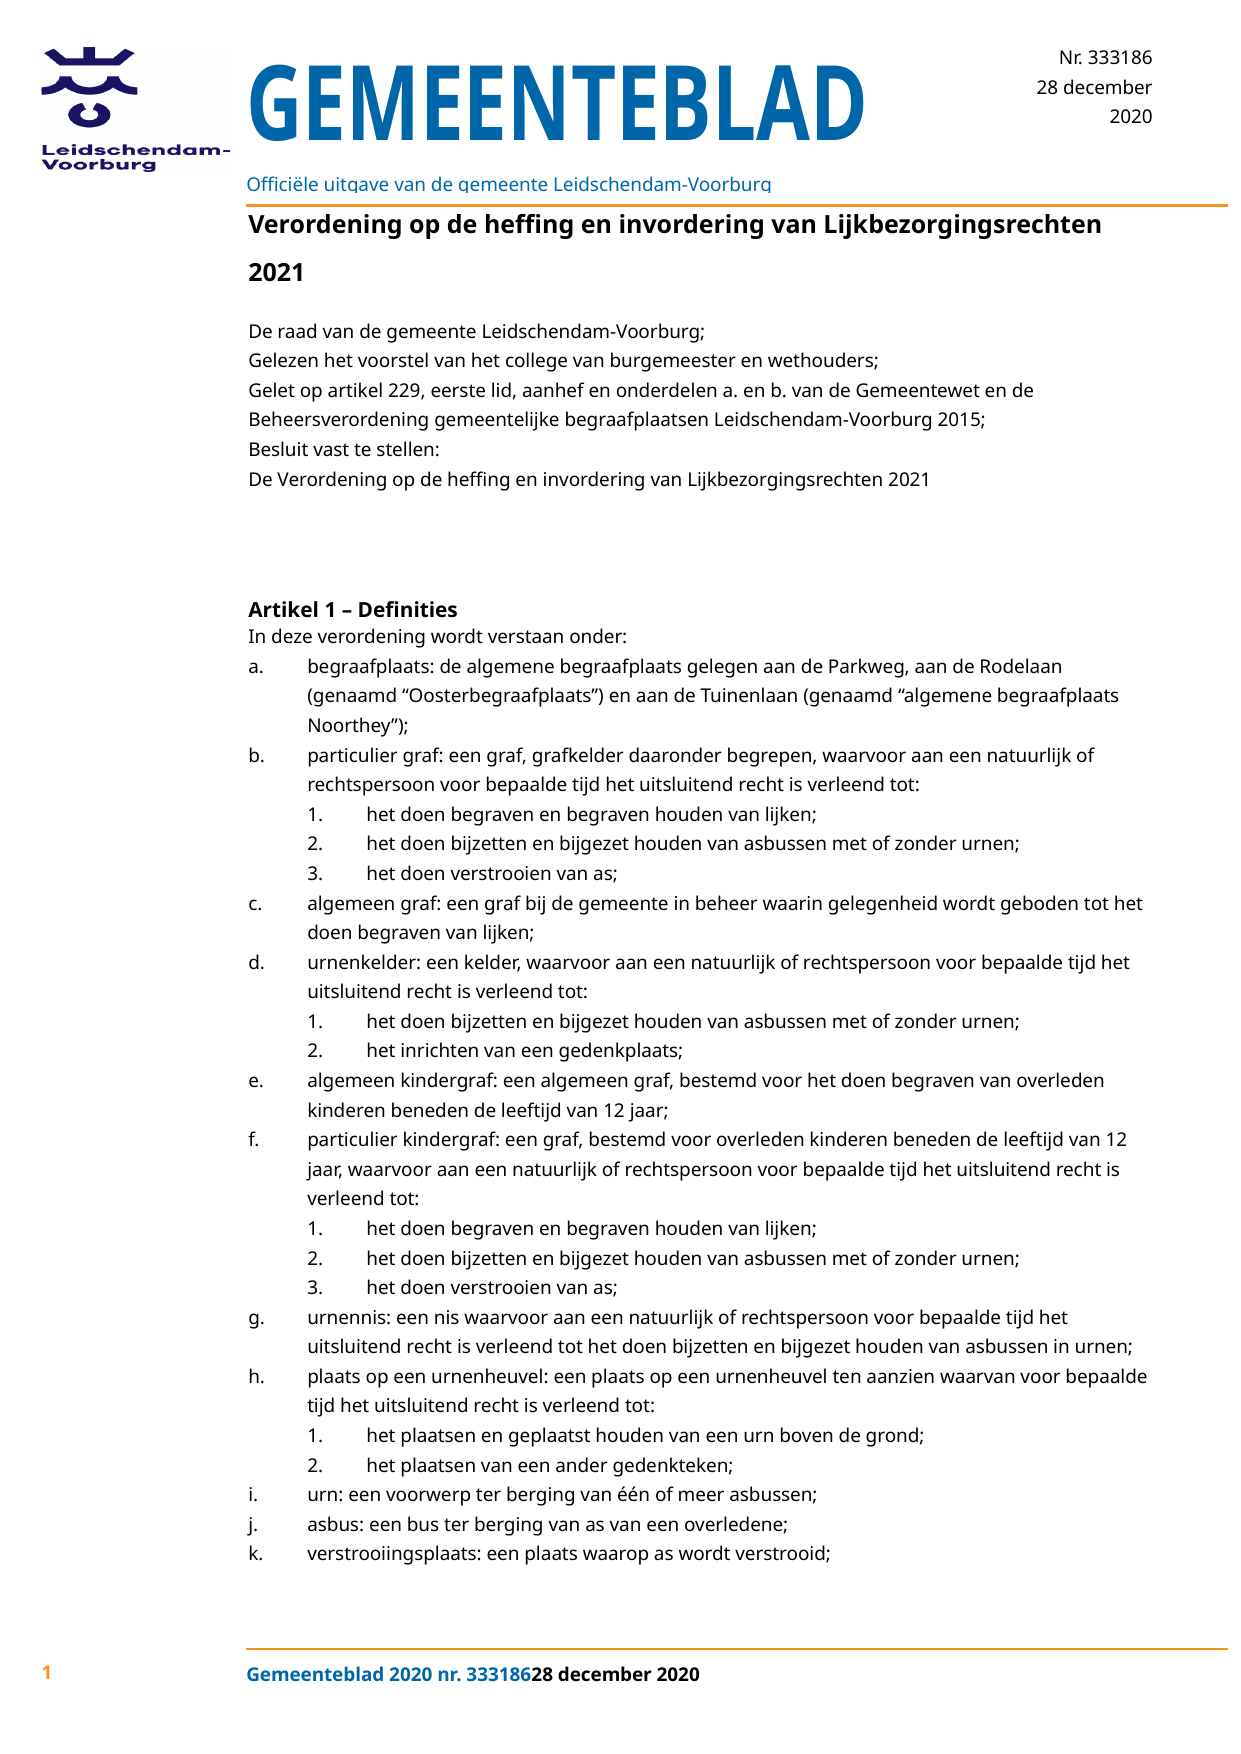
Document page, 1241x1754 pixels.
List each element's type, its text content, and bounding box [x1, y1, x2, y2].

list urnenkelder: een kelder, waarvoor aan een natuurlijk of rechtspersoon voor bepaalde tijd het uitsluitend recht is verleend tot: [248, 949, 1152, 1004]
text Besluit vast te stellen: [248, 436, 1152, 462]
text De raad van de gemeente Leidschendam-Voorburg; [248, 318, 1152, 344]
list het inrichten van een gedenkplaats; [307, 1038, 1152, 1063]
list algemeen graf: een graf bij de gemeente in beheer waarin gelegenheid wordt geboden tot het doen begraven van lijken; [248, 890, 1152, 945]
text Gelet op artikel 229, eerste lid, aanhef en onderdelen a. en b. van de Gemeentewet en de Beheersverordening gemeentelijke begraafplaatsen Leidschendam-Voorburg 2015; [248, 377, 1152, 432]
list urn: een voorwerp ter berging van één of meer asbussen; [248, 1481, 1152, 1507]
list particulier kindergraf: een graf, bestemd voor overleden kinderen beneden de leeftijd van 12 jaar, waarvoor aan een natuurlijk of rechtspersoon voor bepaalde tijd het uitsluitend recht is verleend tot: [248, 1126, 1152, 1211]
list begraafplaats: de algemene begraafplaats gelegen aan de Parkweg, aan de Rodelaan (genaamd “Oosterbegraafplaats”) en aan de Tuinenlaan (genaamd “algemene begraafplaats Noorthey”); [248, 653, 1152, 738]
list het plaatsen en geplaatst houden van een urn boven de grond; [307, 1422, 1152, 1448]
list het doen verstrooien van as; [307, 860, 1152, 886]
text Artikel 1 – Definities [248, 595, 1152, 623]
list asbus: een bus ter berging van as van een overledene; [248, 1511, 1152, 1537]
text De Verordening op de heffing en invordering van Lijkbezorgingsrechten 2021 [248, 466, 1152, 492]
list het doen begraven en begraven houden van lijken; [307, 1215, 1152, 1241]
text Gelezen het voorstel van het college van burgemeester en wethouders; [248, 347, 1152, 373]
list particulier graf: een graf, grafkelder daaronder begrepen, waarvoor aan een natuurlijk of rechtspersoon voor bepaalde tijd het uitsluitend recht is verleend tot: [248, 742, 1152, 797]
list het doen bijzetten en bijgezet houden van asbussen met of zonder urnen; [307, 1245, 1152, 1271]
list het doen bijzetten en bijgezet houden van asbussen met of zonder urnen; [307, 1008, 1152, 1034]
list het doen bijzetten en bijgezet houden van asbussen met of zonder urnen; [307, 831, 1152, 856]
picture [41, 47, 231, 172]
list urnennis: een nis waarvoor aan een natuurlijk of rechtspersoon voor bepaalde tijd het uitsluitend recht is verleend tot het doen bijzetten en bijgezet houden van asbussen in urnen; [248, 1304, 1152, 1359]
text In deze verordening wordt verstaan onder: [248, 623, 1152, 649]
list algemeen kindergraf: een algemeen graf, bestemd voor het doen begraven van overleden kinderen beneden de leeftijd van 12 jaar; [248, 1067, 1152, 1123]
list het plaatsen van een ander gedenkteken; [307, 1452, 1152, 1478]
list het doen begraven en begraven houden van lijken; [307, 801, 1152, 827]
list plaats op een urnenheuvel: een plaats op een urnenheuvel ten aanzien waarvan voor bepaalde tijd het uitsluitend recht is verleend tot: [248, 1363, 1152, 1418]
text Verordening op de heffing en invordering van Lijkbezorgingsrechten 2021 [248, 207, 1152, 288]
list het doen verstrooien van as; [307, 1274, 1152, 1300]
list verstrooiingsplaats: een plaats waarop as wordt verstrooid; [248, 1541, 1152, 1566]
